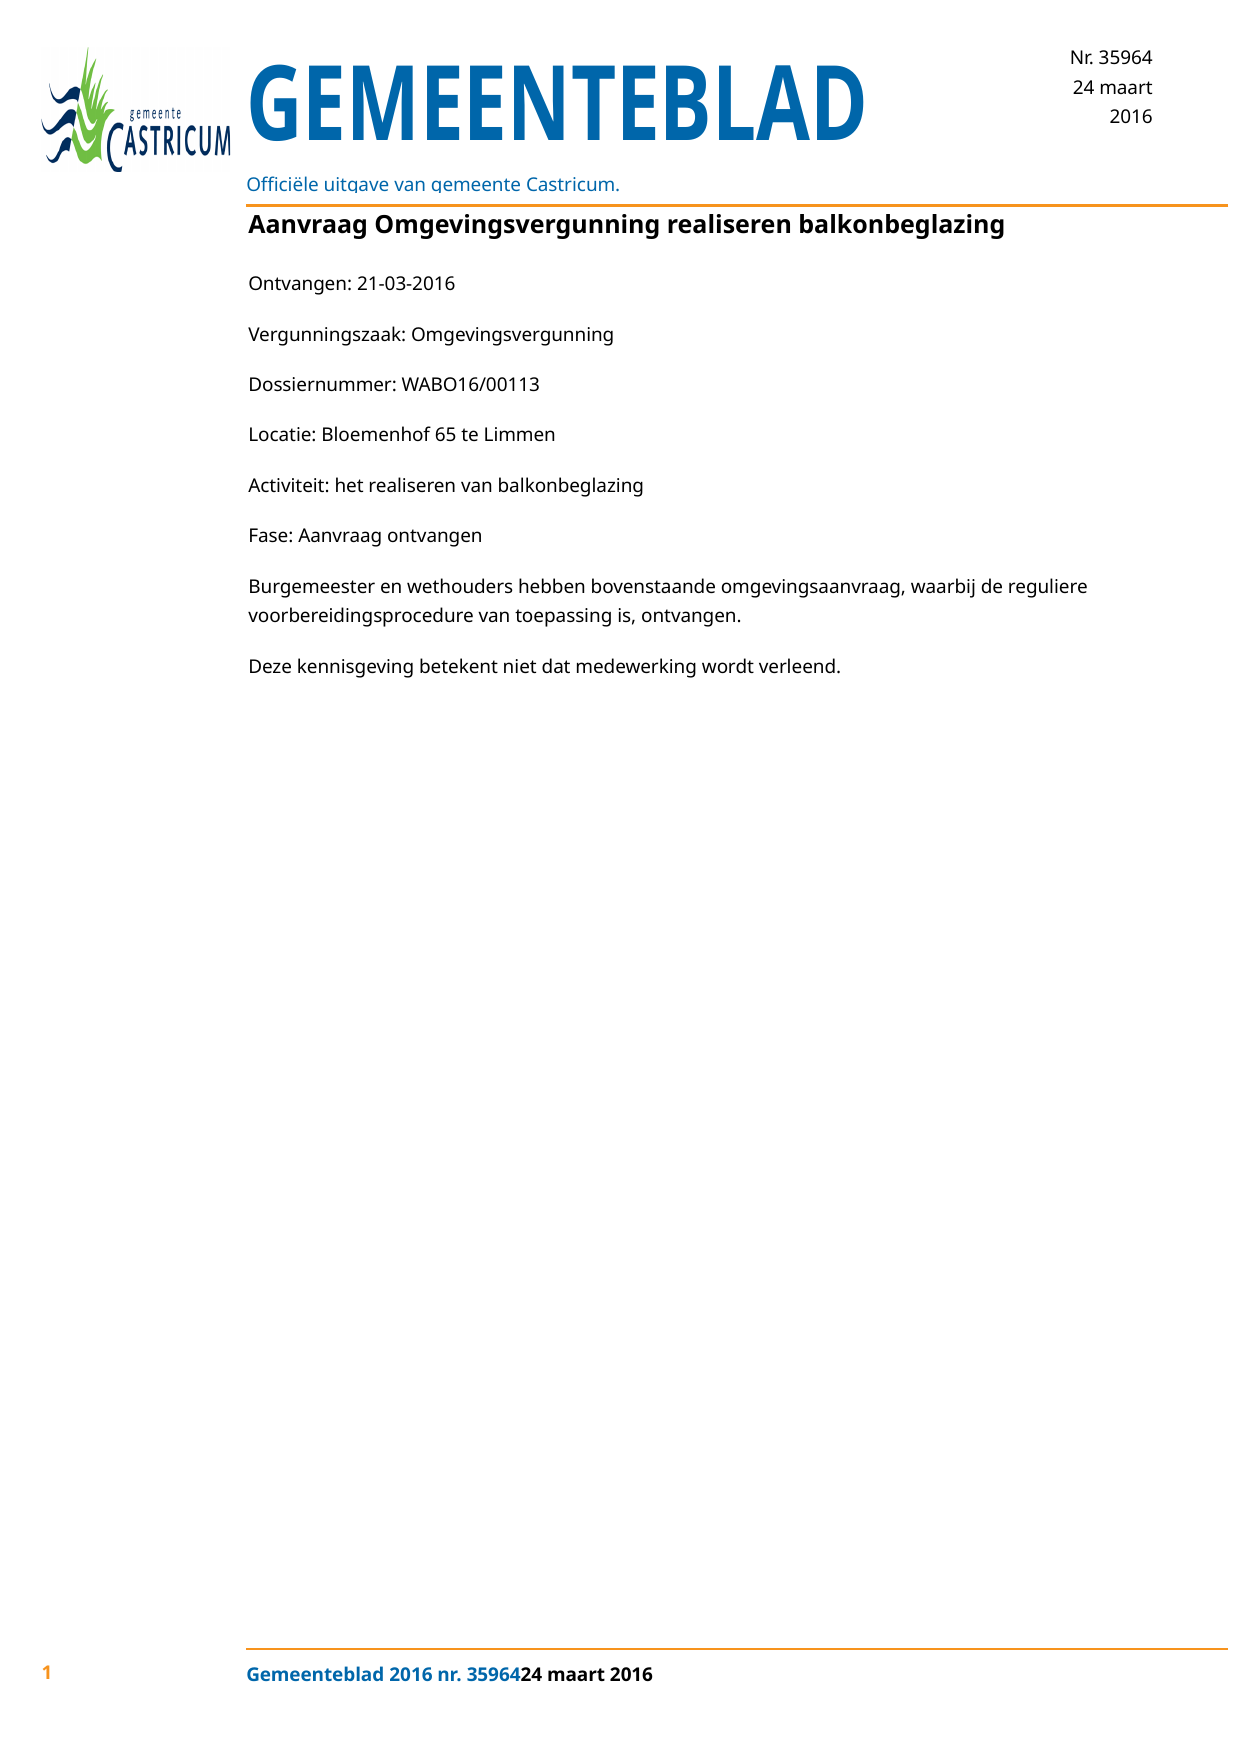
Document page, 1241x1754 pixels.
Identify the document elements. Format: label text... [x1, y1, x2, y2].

text Aanvraag Omgevingsvergunning realiseren balkonbeglazing [248, 207, 1152, 241]
text Locatie: Bloemenhof 65 te Limmen [248, 422, 1152, 447]
text Activiteit: het realiseren van balkonbeglazing [248, 472, 1152, 498]
text Dossiernummer: WABO16/00113 [248, 371, 1152, 397]
text Fase: Aanvraag ontvangen [248, 522, 1152, 548]
text Ontvangen: 21-03-2016 [248, 270, 1152, 296]
picture [41, 47, 231, 172]
text Vergunningszaak: Omgevingsvergunning [248, 321, 1152, 346]
text Burgemeester en wethouders hebben bovenstaande omgevingsaanvraag, waarbij de reguliere voorbereidingsprocedure van toepassing is, ontvangen. [248, 573, 1152, 628]
text Deze kennisgeving betekent niet dat medewerking wordt verleend. [248, 653, 1152, 678]
